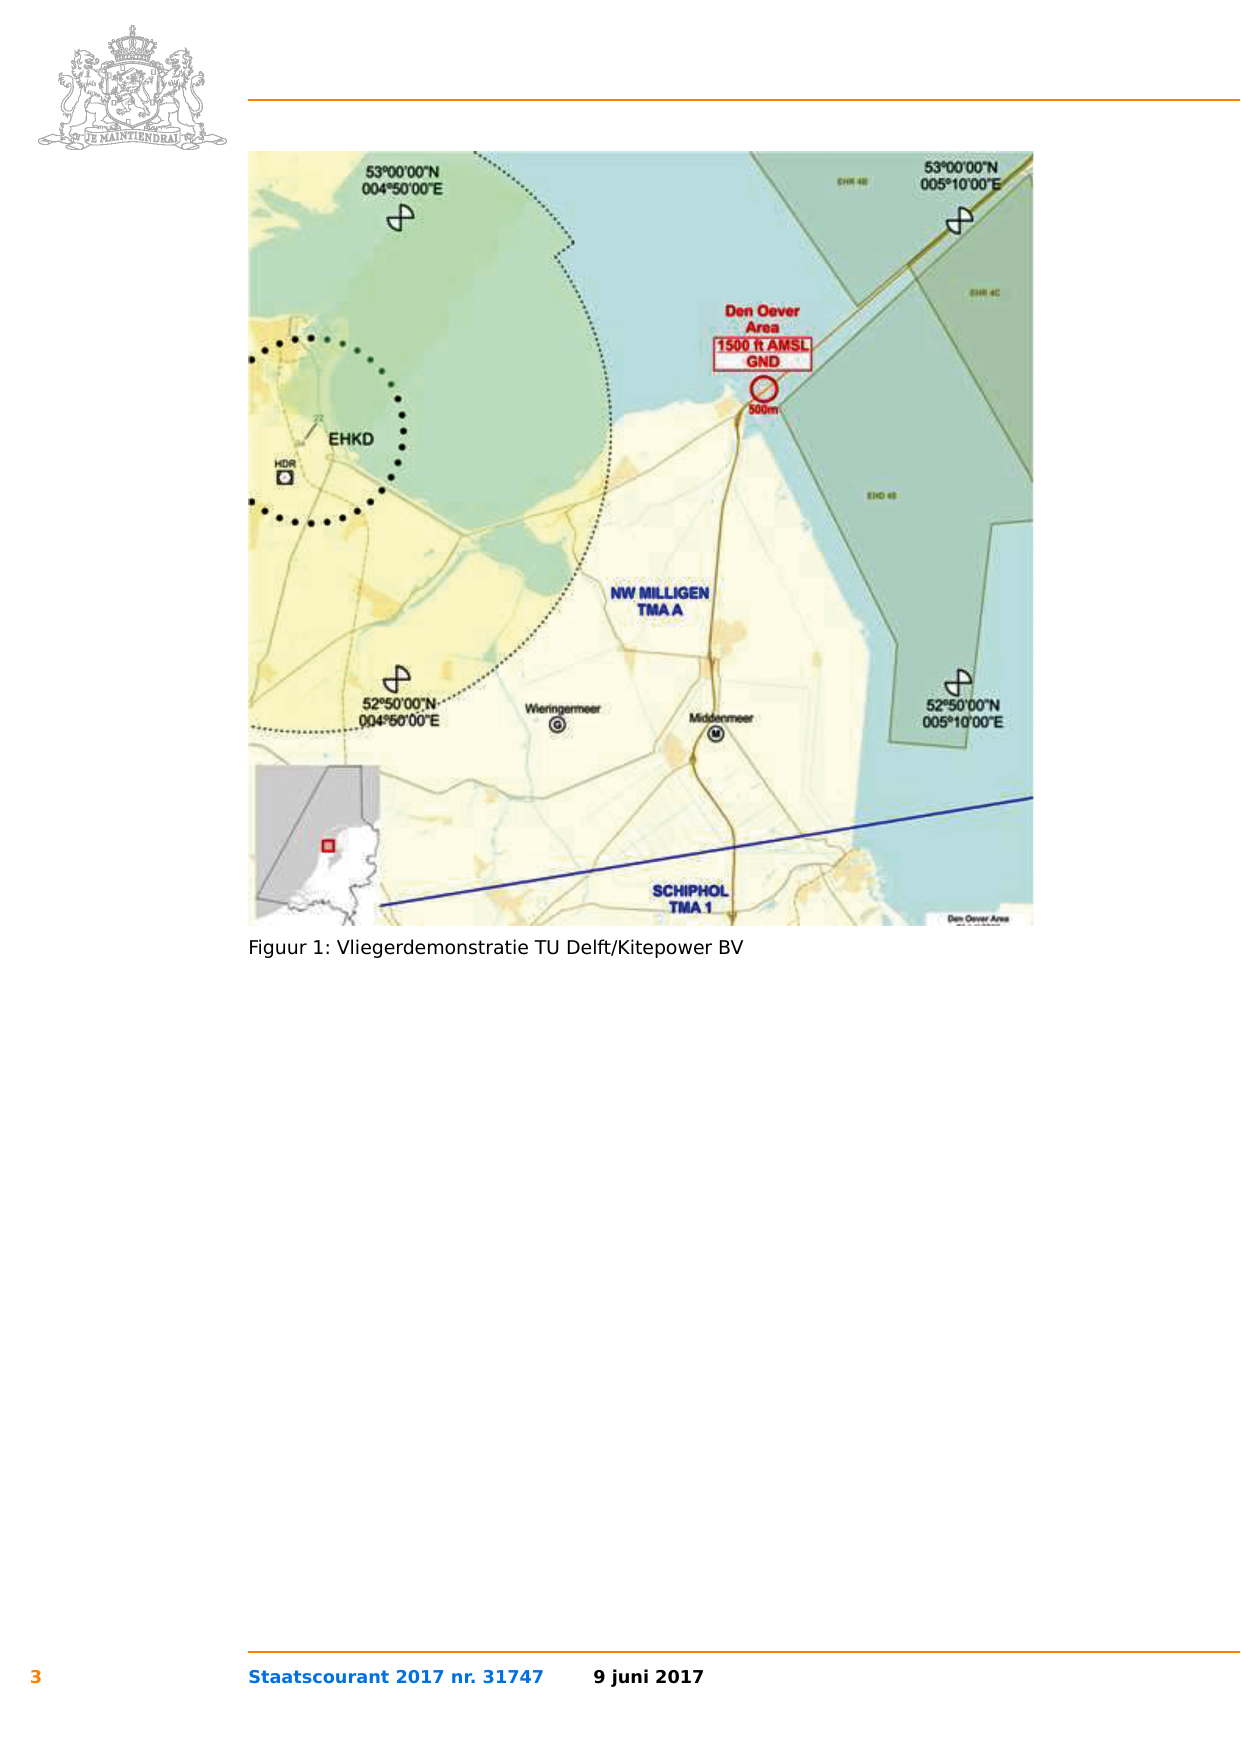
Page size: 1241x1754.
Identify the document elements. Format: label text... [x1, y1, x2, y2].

picture [38, 25, 227, 150]
picture [248, 151, 1034, 926]
text Figuur 1: Vliegerdemonstratie TU Delft/Kitepower BV [248, 937, 1033, 959]
